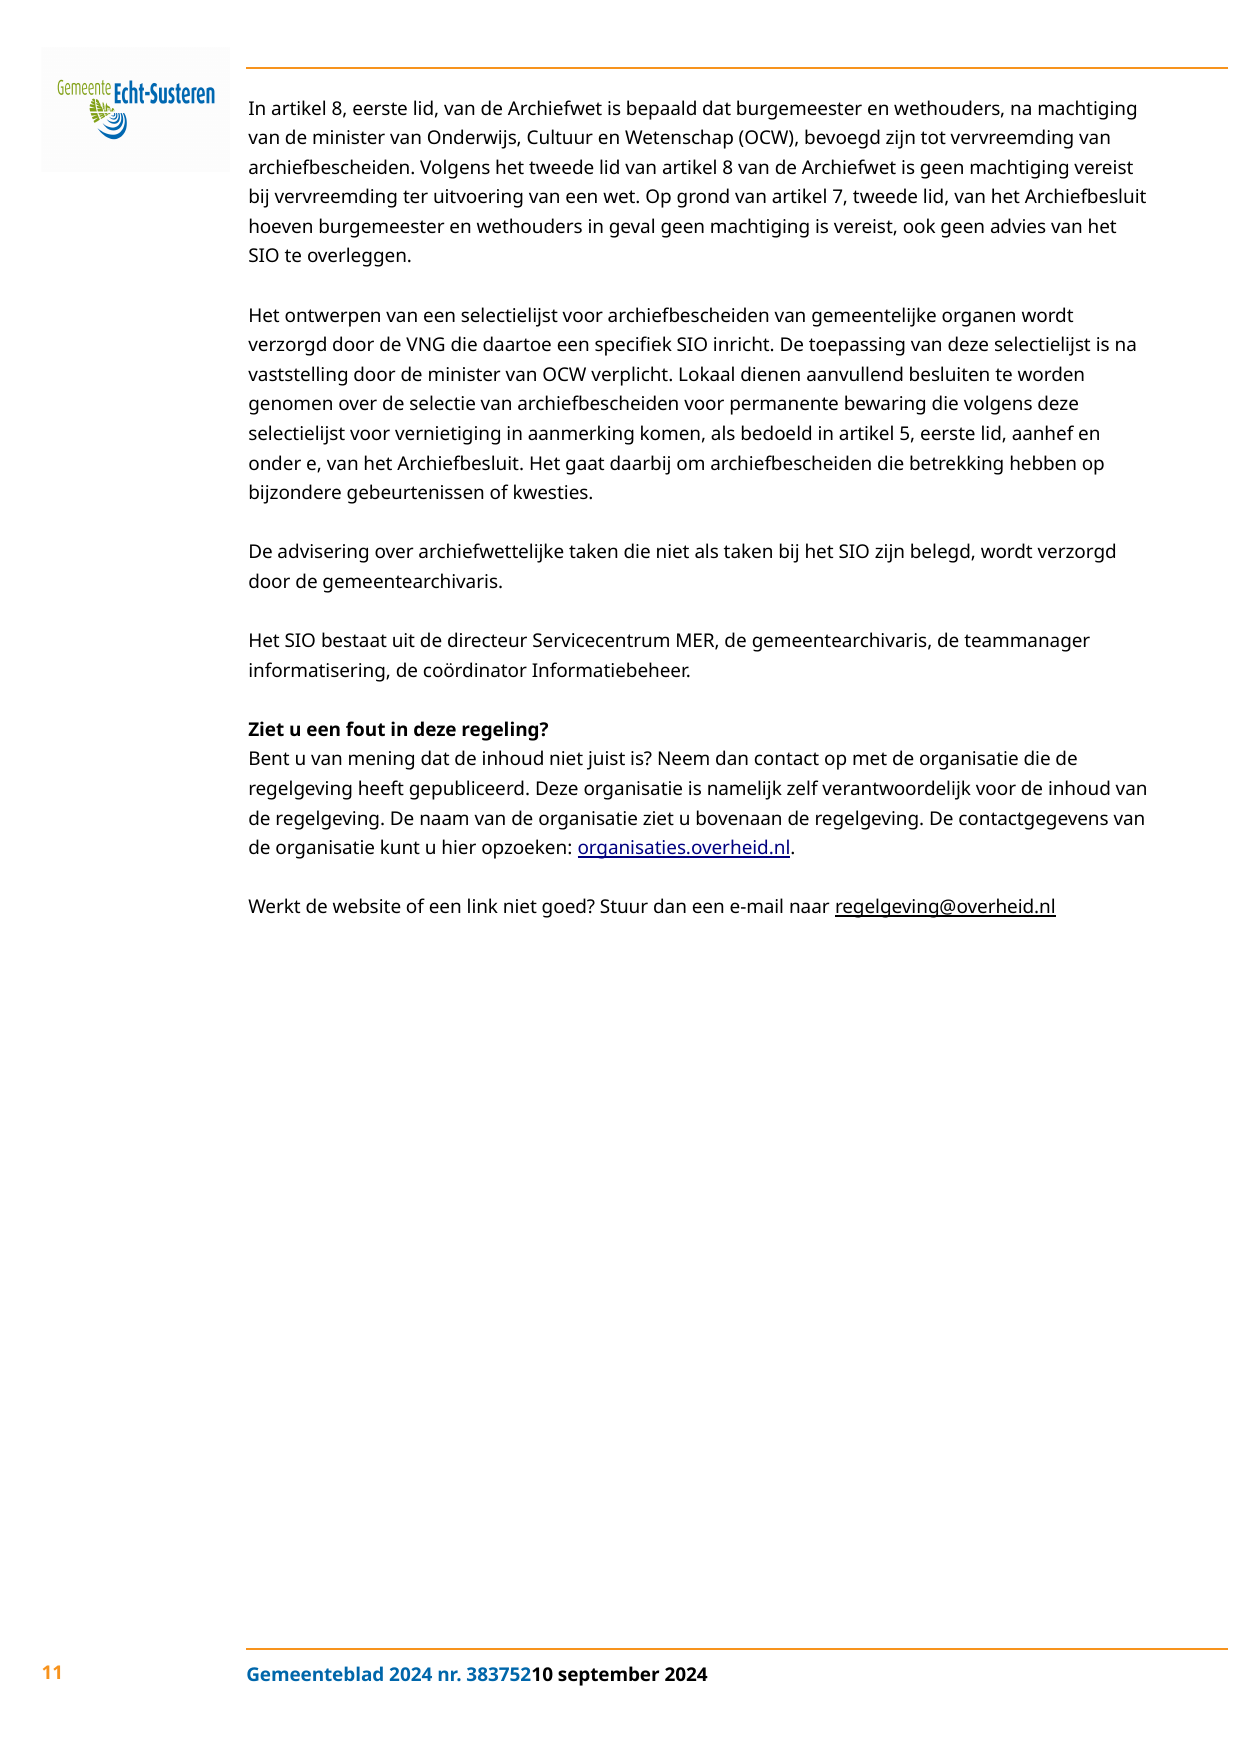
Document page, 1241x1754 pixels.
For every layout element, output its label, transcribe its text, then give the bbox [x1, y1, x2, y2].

text Het SIO bestaat uit de directeur Servicecentrum MER, de gemeentearchivaris, de teammanager informatisering, de coördinator Informatiebeheer. [248, 627, 1152, 683]
text Werkt de website of een link niet goed? Stuur dan een e-mail naar regelgeving@overheid.nl [248, 893, 1152, 919]
text De advisering over archiefwettelijke taken die niet als taken bij het SIO zijn belegd, wordt verzorgd door de gemeentearchivaris. [248, 538, 1152, 594]
text Het ontwerpen van een selectielijst voor archiefbescheiden van gemeentelijke organen wordt verzorgd door de VNG die daartoe een specifiek SIO inricht. De toepassing van deze selectielijst is na vaststelling door de minister van OCW verplicht. Lokaal dienen aanvullend besluiten te worden genomen over de selectie van archiefbescheiden voor permanente bewaring die volgens deze selectielijst voor vernietiging in aanmerking komen, als bedoeld in artikel 5, eerste lid, aanhef en onder e, van het Archiefbesluit. Het gaat daarbij om archiefbescheiden die betrekking hebben op bijzondere gebeurtenissen of kwesties. [248, 302, 1152, 505]
text In artikel 8, eerste lid, van de Archiefwet is bepaald dat burgemeester en wethouders, na machtiging van de minister van Onderwijs, Cultuur en Wetenschap (OCW), bevoegd zijn tot vervreemding van archiefbescheiden. Volgens het tweede lid van artikel 8 van de Archiefwet is geen machtiging vereist bij vervreemding ter uitvoering van een wet. Op grond van artikel 7, tweede lid, van het Archiefbesluit hoeven burgemeester en wethouders in geval geen machtiging is vereist, ook geen advies van het SIO te overleggen. [248, 95, 1152, 268]
text Bent u van mening dat de inhoud niet juist is? Neem dan contact op met de organisatie die de regelgeving heeft gepubliceerd. Deze organisatie is namelijk zelf verantwoordelijk voor de inhoud van de regelgeving. De naam van de organisatie ziet u bovenaan de regelgeving. De contactgegevens van de organisatie kunt u hier opzoeken: organisaties.overheid.nl. [248, 746, 1152, 860]
text Ziet u een fout in deze regeling? [248, 716, 1152, 742]
picture [41, 47, 231, 172]
